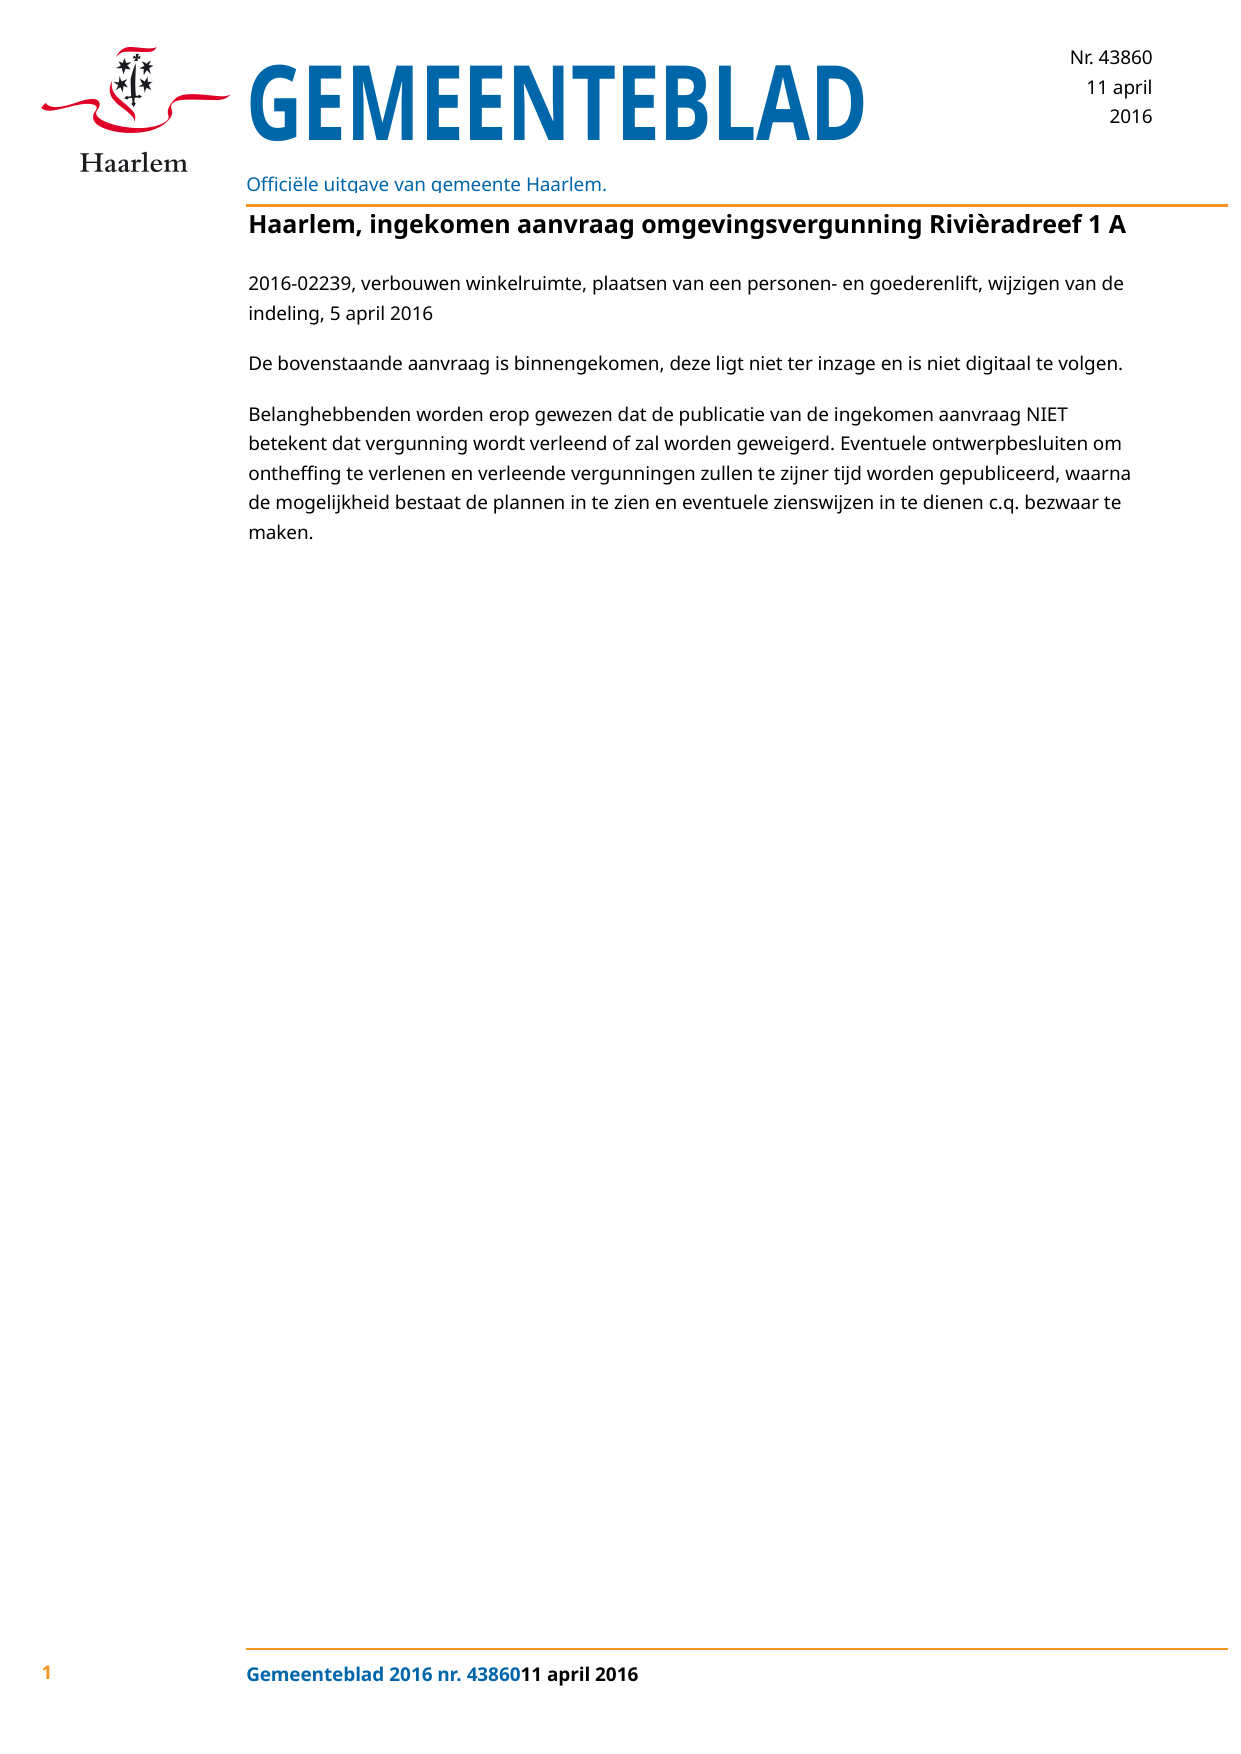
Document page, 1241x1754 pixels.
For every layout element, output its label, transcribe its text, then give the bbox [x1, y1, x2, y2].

text De bovenstaande aanvraag is binnengekomen, deze ligt niet ter inzage en is niet digitaal te volgen. [248, 350, 1152, 376]
text 2016-02239, verbouwen winkelruimte, plaatsen van een personen- en goederenlift, wijzigen van de indeling, 5 april 2016 [248, 270, 1152, 326]
text Haarlem, ingekomen aanvraag omgevingsvergunning Rivièradreef 1 A [248, 207, 1152, 241]
text Belanghebbenden worden erop gewezen dat de publicatie van de ingekomen aanvraag NIET betekent dat vergunning wordt verleend of zal worden geweigerd. Eventuele ontwerpbesluiten om ontheffing te verlenen en verleende vergunningen zullen te zijner tijd worden gepubliceerd, waarna de mogelijkheid bestaat de plannen in te zien en eventuele zienswijzen in te dienen c.q. bezwaar te maken. [248, 401, 1152, 545]
picture [41, 47, 231, 172]
